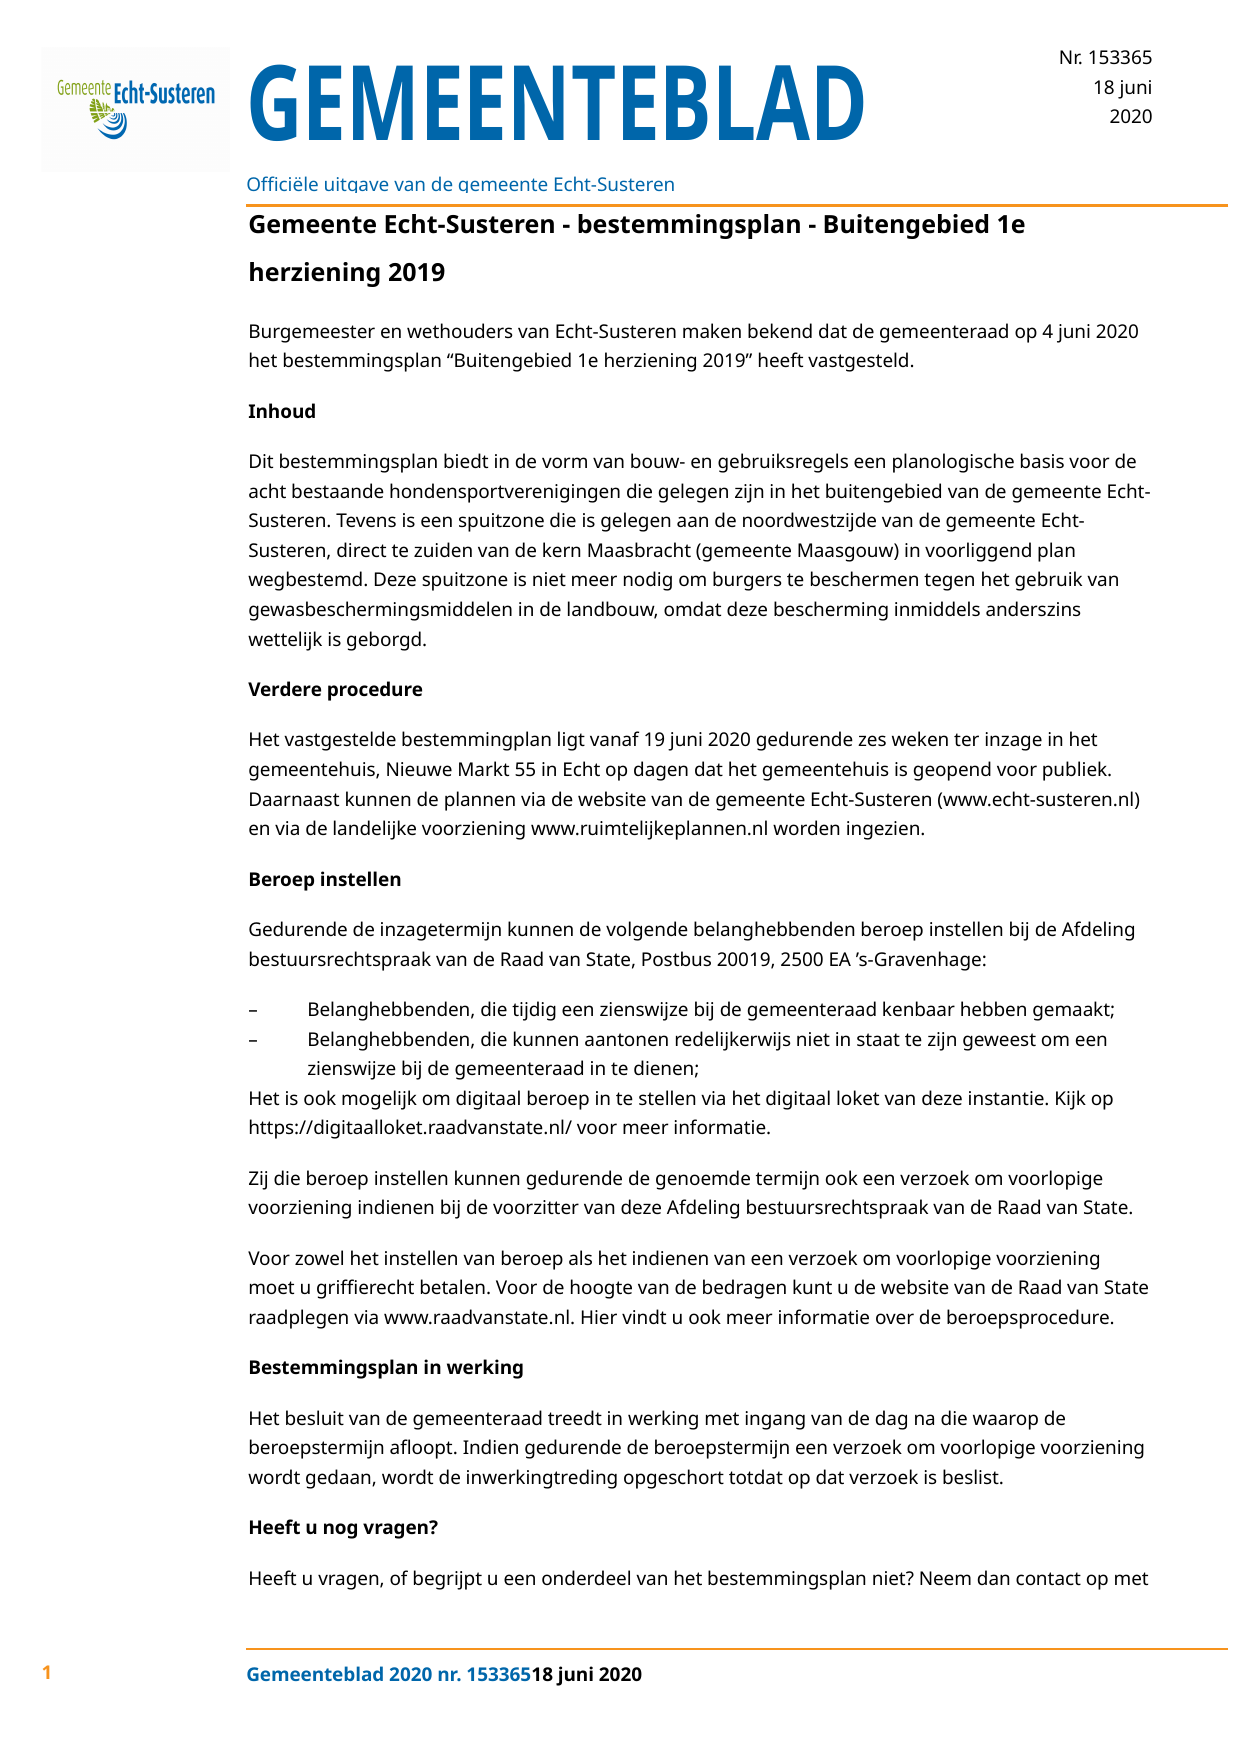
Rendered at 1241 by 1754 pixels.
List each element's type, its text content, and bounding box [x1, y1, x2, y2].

text Heeft u vragen, of begrijpt u een onderdeel van het bestemmingsplan niet? Neem dan contact op met [248, 1565, 1152, 1591]
text Het vastgestelde bestemmingplan ligt vanaf 19 juni 2020 gedurende zes weken ter inzage in het gemeentehuis, Nieuwe Markt 55 in Echt op dagen dat het gemeentehuis is geopend voor publiek. Daarnaast kunnen de plannen via de website van de gemeente Echt-Susteren (www.echt-susteren.nl) en via de landelijke voorziening www.ruimtelijkeplannen.nl worden ingezien. [248, 727, 1152, 841]
text Burgemeester en wethouders van Echt-Susteren maken bekend dat de gemeenteraad op 4 juni 2020 het bestemmingsplan “Buitengebied 1e herziening 2019” heeft vastgesteld. [248, 318, 1152, 373]
text Het is ook mogelijk om digitaal beroep in te stellen via het digitaal loket van deze instantie. Kijk op https://digitaalloket.raadvanstate.nl/ voor meer informatie. [248, 1085, 1152, 1140]
text Het besluit van de gemeenteraad treedt in werking met ingang van de dag na die waarop de beroepstermijn afloopt. Indien gedurende de beroepstermijn een verzoek om voorlopige voorziening wordt gedaan, wordt de inwerkingtreding opgeschort totdat op dat verzoek is beslist. [248, 1405, 1152, 1490]
list Belanghebbenden, die kunnen aantonen redelijkerwijs niet in staat te zijn geweest om een zienswijze bij de gemeenteraad in te dienen; [248, 1026, 1152, 1081]
text Gemeente Echt-Susteren - bestemmingsplan - Buitengebied 1e herziening 2019 [248, 207, 1152, 288]
text Verdere procedure [248, 676, 1152, 702]
text Dit bestemmingsplan biedt in de vorm van bouw- en gebruiksregels een planologische basis voor de acht bestaande hondensportverenigingen die gelegen zijn in het buitengebied van de gemeente Echt-Susteren. Tevens is een spuitzone die is gelegen aan de noordwestzijde van de gemeente Echt-Susteren, direct te zuiden van de kern Maasbracht (gemeente Maasgouw) in voorliggend plan wegbestemd. Deze spuitzone is niet meer nodig om burgers te beschermen tegen het gebruik van gewasbeschermingsmiddelen in de landbouw, omdat deze bescherming inmiddels anderszins wettelijk is geborgd. [248, 448, 1152, 652]
text Bestemmingsplan in werking [248, 1354, 1152, 1380]
text Beroep instellen [248, 866, 1152, 892]
text Gedurende de inzagetermijn kunnen de volgende belanghebbenden beroep instellen bij de Afdeling bestuursrechtspraak van de Raad van State, Postbus 20019, 2500 EA ’s-Gravenhage: [248, 916, 1152, 972]
text Inhoud [248, 398, 1152, 424]
list Belanghebbenden, die tijdig een zienswijze bij de gemeenteraad kenbaar hebben gemaakt; [248, 996, 1152, 1022]
text Heeft u nog vragen? [248, 1514, 1152, 1540]
picture [41, 47, 231, 172]
text Zij die beroep instellen kunnen gedurende de genoemde termijn ook een verzoek om voorlopige voorziening indienen bij de voorzitter van deze Afdeling bestuursrechtspraak van de Raad van State. [248, 1165, 1152, 1220]
text Voor zowel het instellen van beroep als het indienen van een verzoek om voorlopige voorziening moet u griffierecht betalen. Voor de hoogte van de bedragen kunt u de website van de Raad van State raadplegen via www.raadvanstate.nl. Hier vindt u ook meer informatie over de beroepsprocedure. [248, 1245, 1152, 1330]
